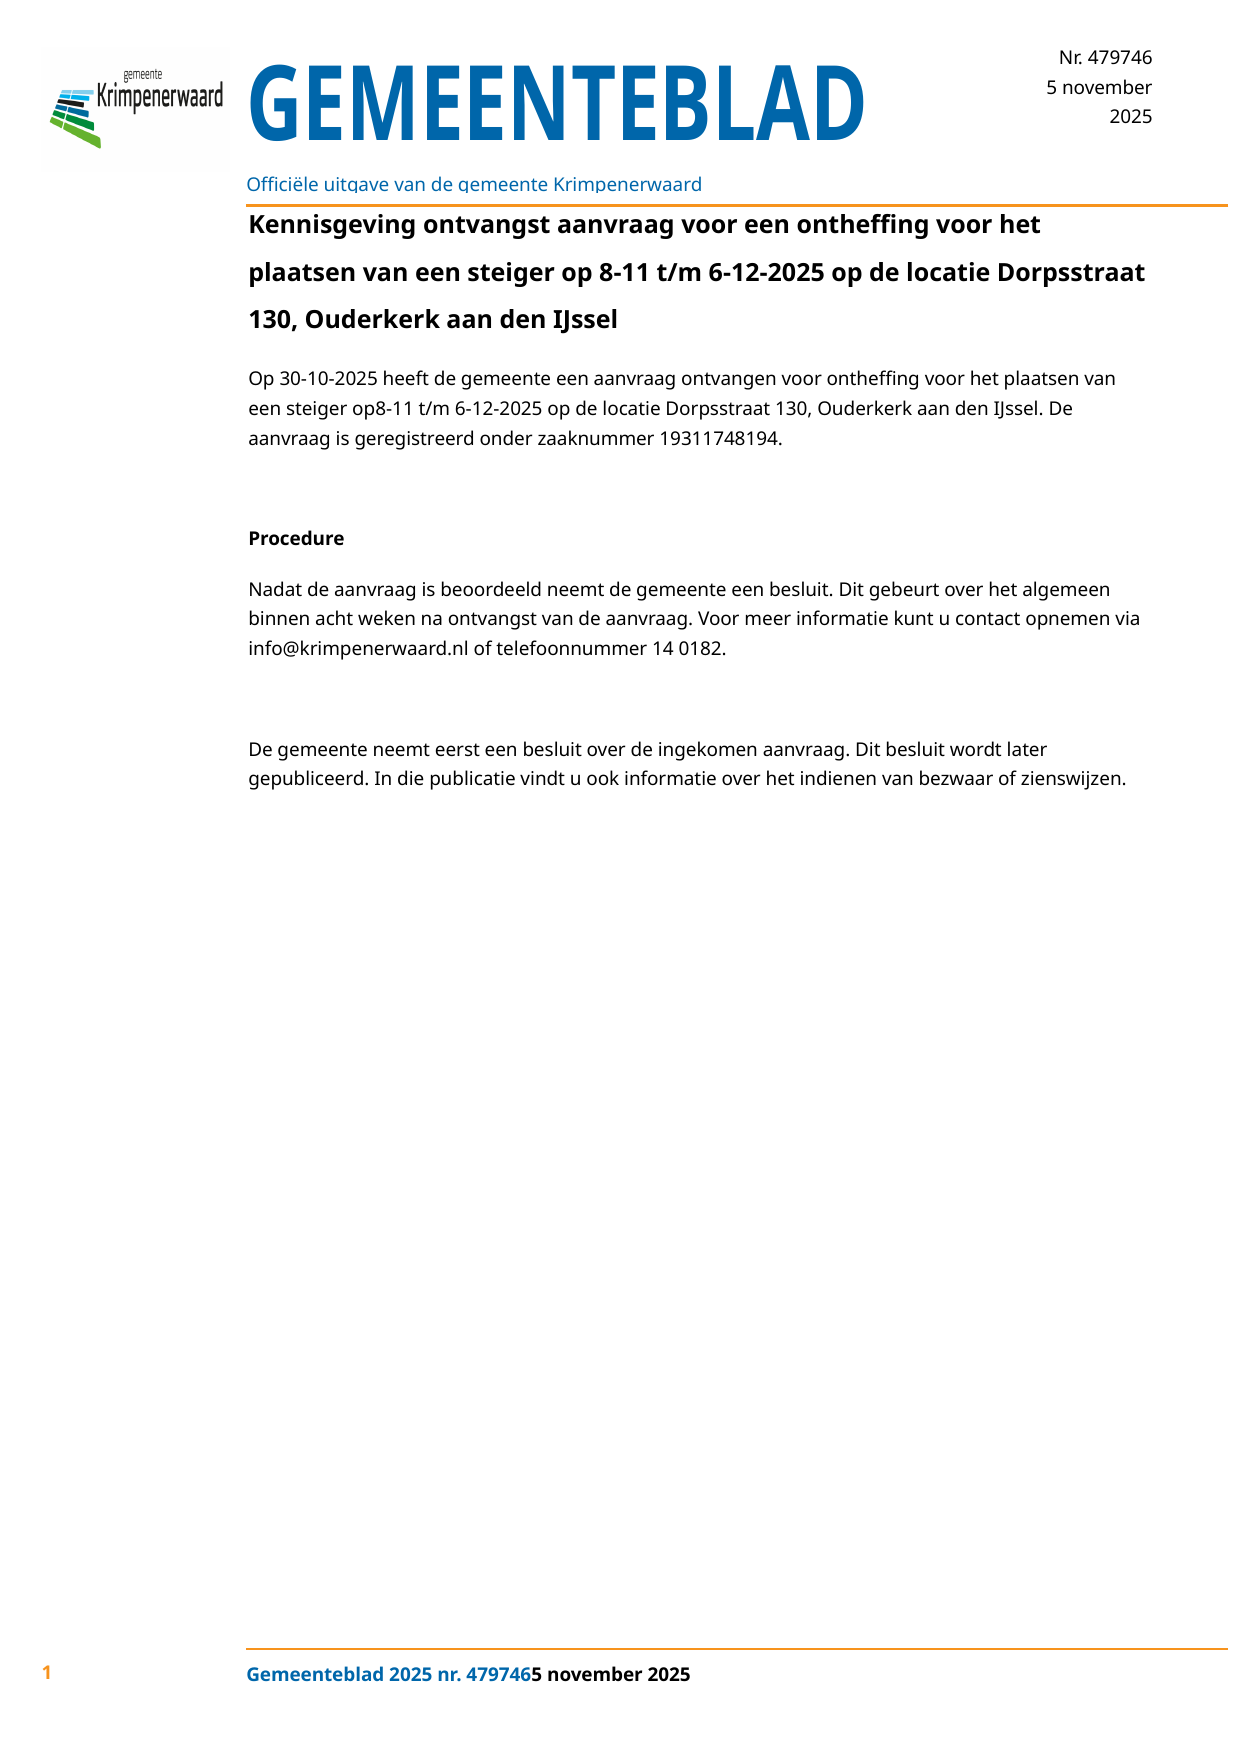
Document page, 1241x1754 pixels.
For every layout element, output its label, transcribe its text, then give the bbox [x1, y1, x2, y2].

text Op 30-10-2025 heeft de gemeente een aanvraag ontvangen voor ontheffing voor het plaatsen van een steiger op8-11 t/m 6-12-2025 op de locatie Dorpsstraat 130, Ouderkerk aan den IJssel. De aanvraag is geregistreerd onder zaaknummer 19311748194. [248, 366, 1152, 450]
text Procedure [248, 526, 1152, 551]
text De gemeente neemt eerst een besluit over de ingekomen aanvraag. Dit besluit wordt later gepubliceerd. In die publicatie vindt u ook informatie over het indienen van bezwaar of zienswijzen. [248, 736, 1152, 791]
picture [41, 47, 231, 172]
text Nadat de aanvraag is beoordeeld neemt de gemeente een besluit. Dit gebeurt over het algemeen binnen acht weken na ontvangst van de aanvraag. Voor meer informatie kunt u contact opnemen via info@krimpenerwaard.nl of telefoonnummer 14 0182. [248, 576, 1152, 661]
text Kennisgeving ontvangst aanvraag voor een ontheffing voor het plaatsen van een steiger op 8-11 t/m 6-12-2025 op de locatie Dorpsstraat 130, Ouderkerk aan den IJssel [248, 207, 1152, 336]
